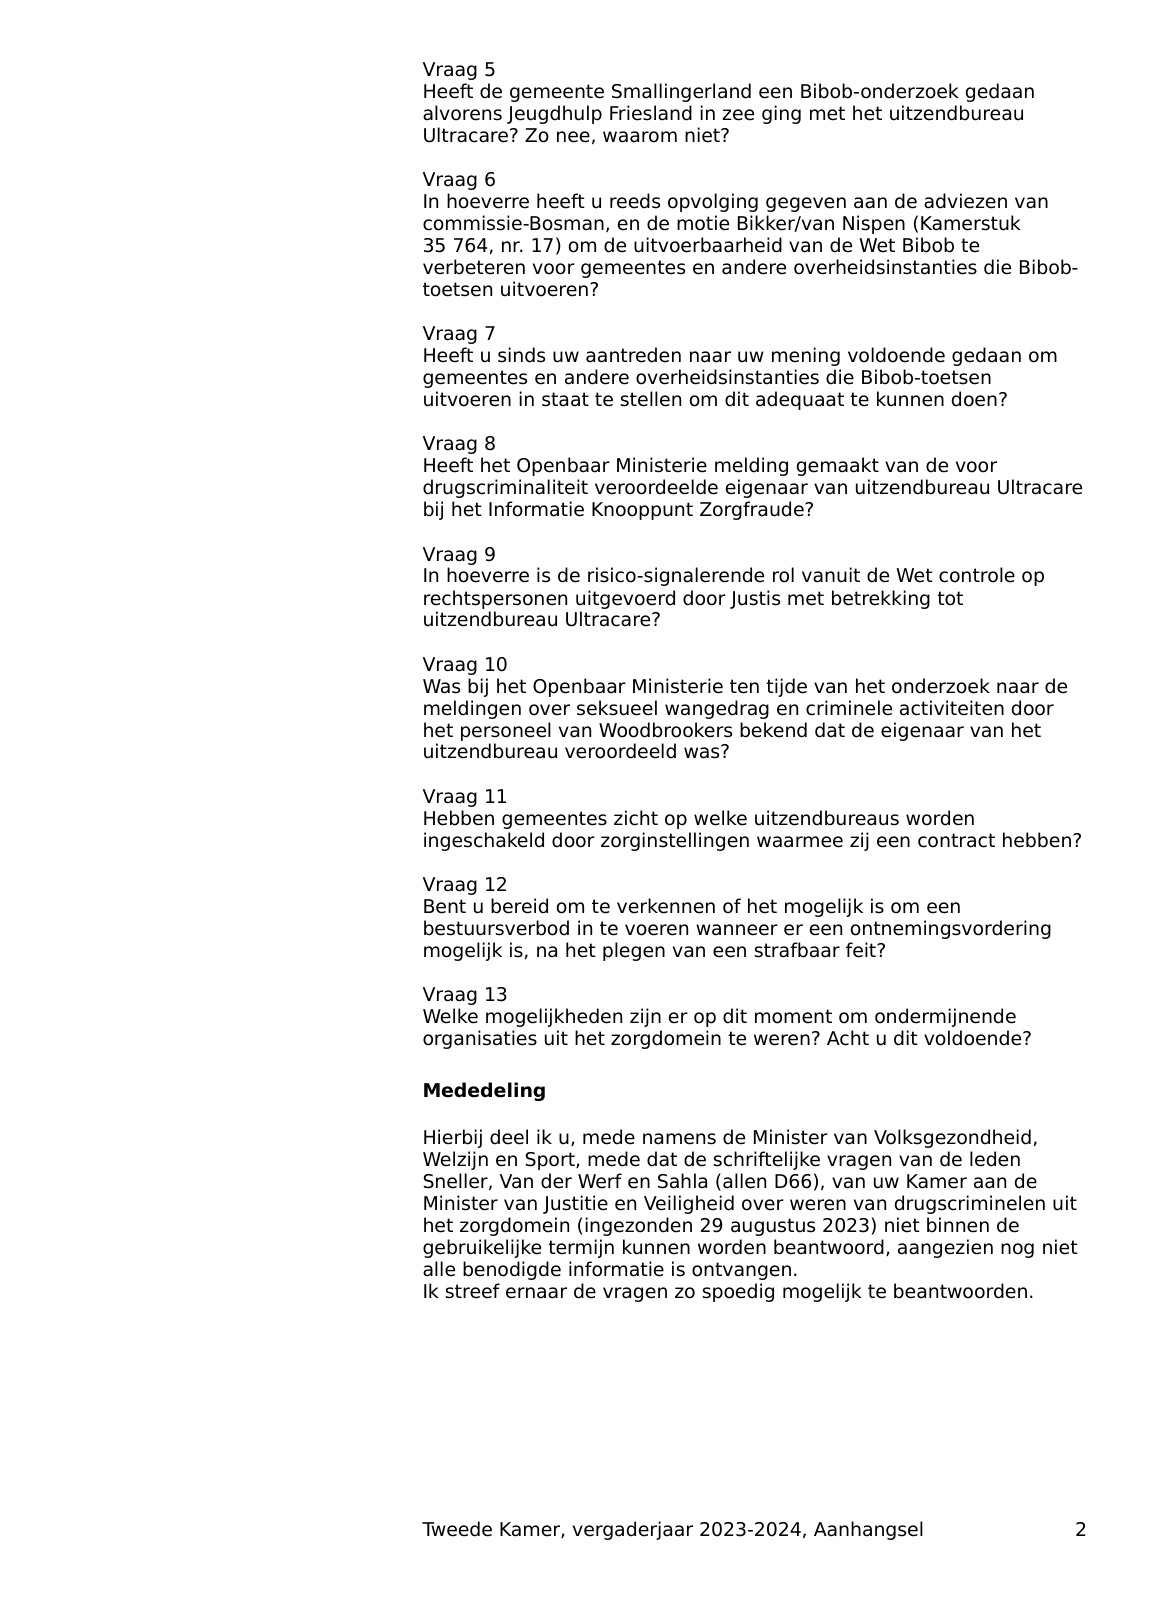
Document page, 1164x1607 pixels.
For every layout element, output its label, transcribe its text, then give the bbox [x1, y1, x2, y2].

text Vraag 8 [422, 433, 1087, 455]
text In hoeverre heeft u reeds opvolging gegeven aan de adviezen van commissie-Bosman, en de motie Bikker/van Nispen (Kamerstuk 35 764, nr. 17) om de uitvoerbaarheid van de Wet Bibob te verbeteren voor gemeentes en andere overheidsinstanties die Bibob-toetsen uitvoeren? [422, 191, 1087, 301]
text Was bij het Openbaar Ministerie ten tijde van het onderzoek naar de meldingen over seksueel wangedrag en criminele activiteiten door het personeel van Woodbrookers bekend dat de eigenaar van het uitzendbureau veroordeeld was? [422, 676, 1087, 763]
text Vraag 6 [422, 169, 1087, 191]
text Ik streef ernaar de vragen zo spoedig mogelijk te beantwoorden. [422, 1281, 1087, 1303]
text Vraag 12 [422, 874, 1087, 896]
text Hierbij deel ik u, mede namens de Minister van Volksgezondheid, Welzijn en Sport, mede dat de schriftelijke vragen van de leden Sneller, Van der Werf en Sahla (allen D66), van uw Kamer aan de Minister van Justitie en Veiligheid over weren van drugscriminelen uit het zorgdomein (ingezonden 29 augustus 2023) niet binnen de gebruikelijke termijn kunnen worden beantwoord, aangezien nog niet alle benodigde informatie is ontvangen. [422, 1127, 1087, 1281]
text In hoeverre is de risico-signalerende rol vanuit de Wet controle op rechtspersonen uitgevoerd door Justis met betrekking tot uitzendbureau Ultracare? [422, 565, 1087, 631]
text Vraag 13 [422, 984, 1087, 1006]
text Heeft het Openbaar Ministerie melding gemaakt van de voor drugscriminaliteit veroordeelde eigenaar van uitzendbureau Ultracare bij het Informatie Knooppunt Zorgfraude? [422, 455, 1087, 521]
text Welke mogelijkheden zijn er op dit moment om ondermijnende organisaties uit het zorgdomein te weren? Acht u dit voldoende? [422, 1006, 1087, 1050]
text Vraag 9 [422, 543, 1087, 565]
text Vraag 7 [422, 323, 1087, 345]
text Heeft de gemeente Smallingerland een Bibob-onderzoek gedaan alvorens Jeugdhulp Friesland in zee ging met het uitzendbureau Ultracare? Zo nee, waarom niet? [422, 81, 1087, 147]
text Vraag 10 [422, 653, 1087, 676]
text Vraag 5 [422, 59, 1087, 81]
text Heeft u sinds uw aantreden naar uw mening voldoende gedaan om gemeentes en andere overheidsinstanties die Bibob-toetsen uitvoeren in staat te stellen om dit adequaat te kunnen doen? [422, 345, 1087, 411]
text Vraag 11 [422, 786, 1087, 808]
text Hebben gemeentes zicht op welke uitzendbureaus worden ingeschakeld door zorginstellingen waarmee zij een contract hebben? [422, 808, 1087, 852]
text Bent u bereid om te verkennen of het mogelijk is om een bestuursverbod in te voeren wanneer er een ontnemingsvordering mogelijk is, na het plegen van een strafbaar feit? [422, 896, 1087, 962]
subtitle Mededeling [422, 1080, 1087, 1102]
